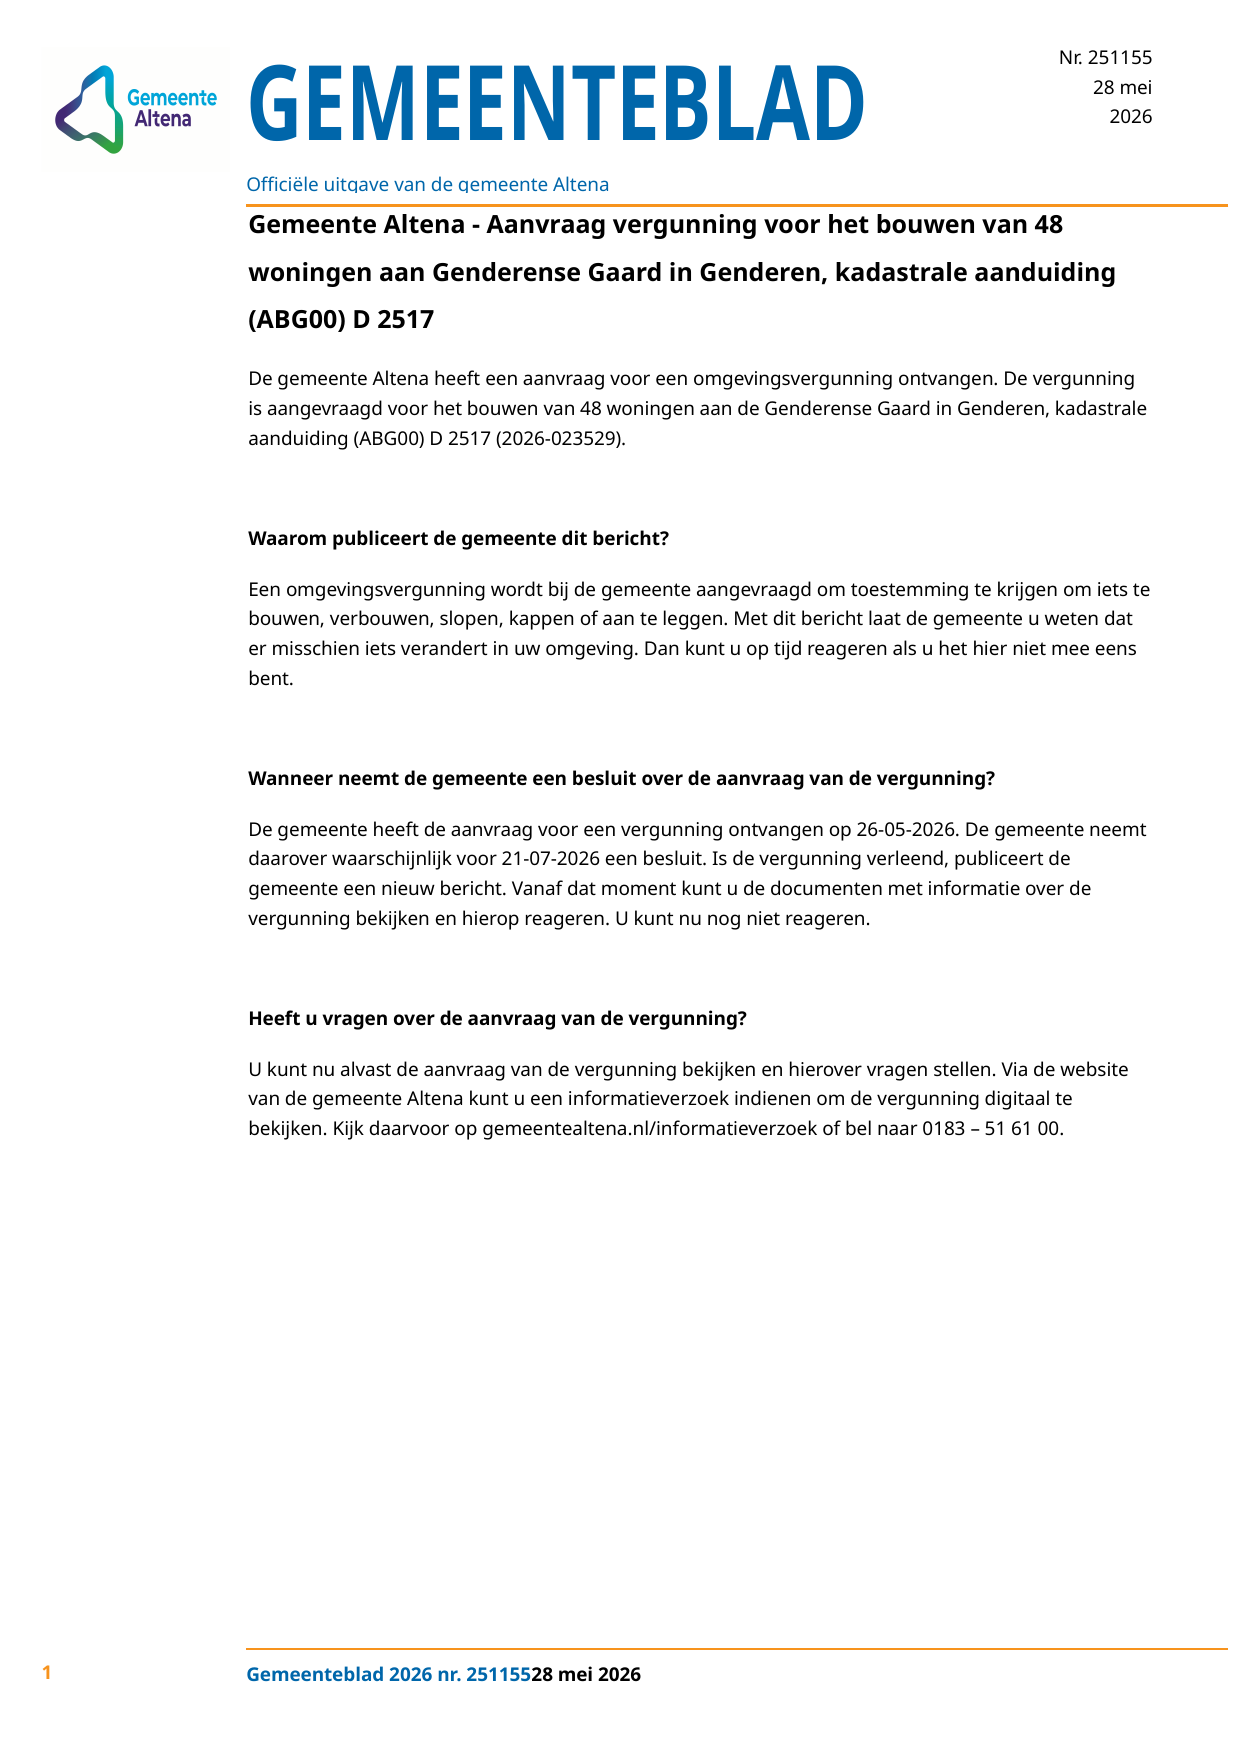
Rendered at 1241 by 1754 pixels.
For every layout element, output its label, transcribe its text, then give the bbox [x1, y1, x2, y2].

picture [41, 47, 231, 172]
text Waarom publiceert de gemeente dit bericht? [248, 526, 1152, 551]
text U kunt nu alvast de aanvraag van de vergunning bekijken en hierover vragen stellen. Via de website van de gemeente Altena kunt u een informatieverzoek indienen om de vergunning digitaal te bekijken. Kijk daarvoor op gemeentealtena.nl/informatieverzoek of bel naar 0183 – 51 61 00. [248, 1056, 1152, 1141]
text Een omgevingsvergunning wordt bij de gemeente aangevraagd om toestemming te krijgen om iets te bouwen, verbouwen, slopen, kappen of aan te leggen. Met dit bericht laat de gemeente u weten dat er misschien iets verandert in uw omgeving. Dan kunt u op tijd reageren als u het hier niet mee eens bent. [248, 576, 1152, 690]
text Wanneer neemt de gemeente een besluit over de aanvraag van de vergunning? [248, 766, 1152, 791]
text De gemeente Altena heeft een aanvraag voor een omgevingsvergunning ontvangen. De vergunning is aangevraagd voor het bouwen van 48 woningen aan de Genderense Gaard in Genderen, kadastrale aanduiding (ABG00) D 2517 (2026-023529). [248, 366, 1152, 450]
text Gemeente Altena - Aanvraag vergunning voor het bouwen van 48 woningen aan Genderense Gaard in Genderen, kadastrale aanduiding (ABG00) D 2517 [248, 207, 1152, 336]
text De gemeente heeft de aanvraag voor een vergunning ontvangen op 26-05-2026. De gemeente neemt daarover waarschijnlijk voor 21-07-2026 een besluit. Is de vergunning verleend, publiceert de gemeente een nieuw bericht. Vanaf dat moment kunt u de documenten met informatie over de vergunning bekijken en hierop reageren. U kunt nu nog niet reageren. [248, 816, 1152, 930]
text Heeft u vragen over de aanvraag van de vergunning? [248, 1006, 1152, 1031]
